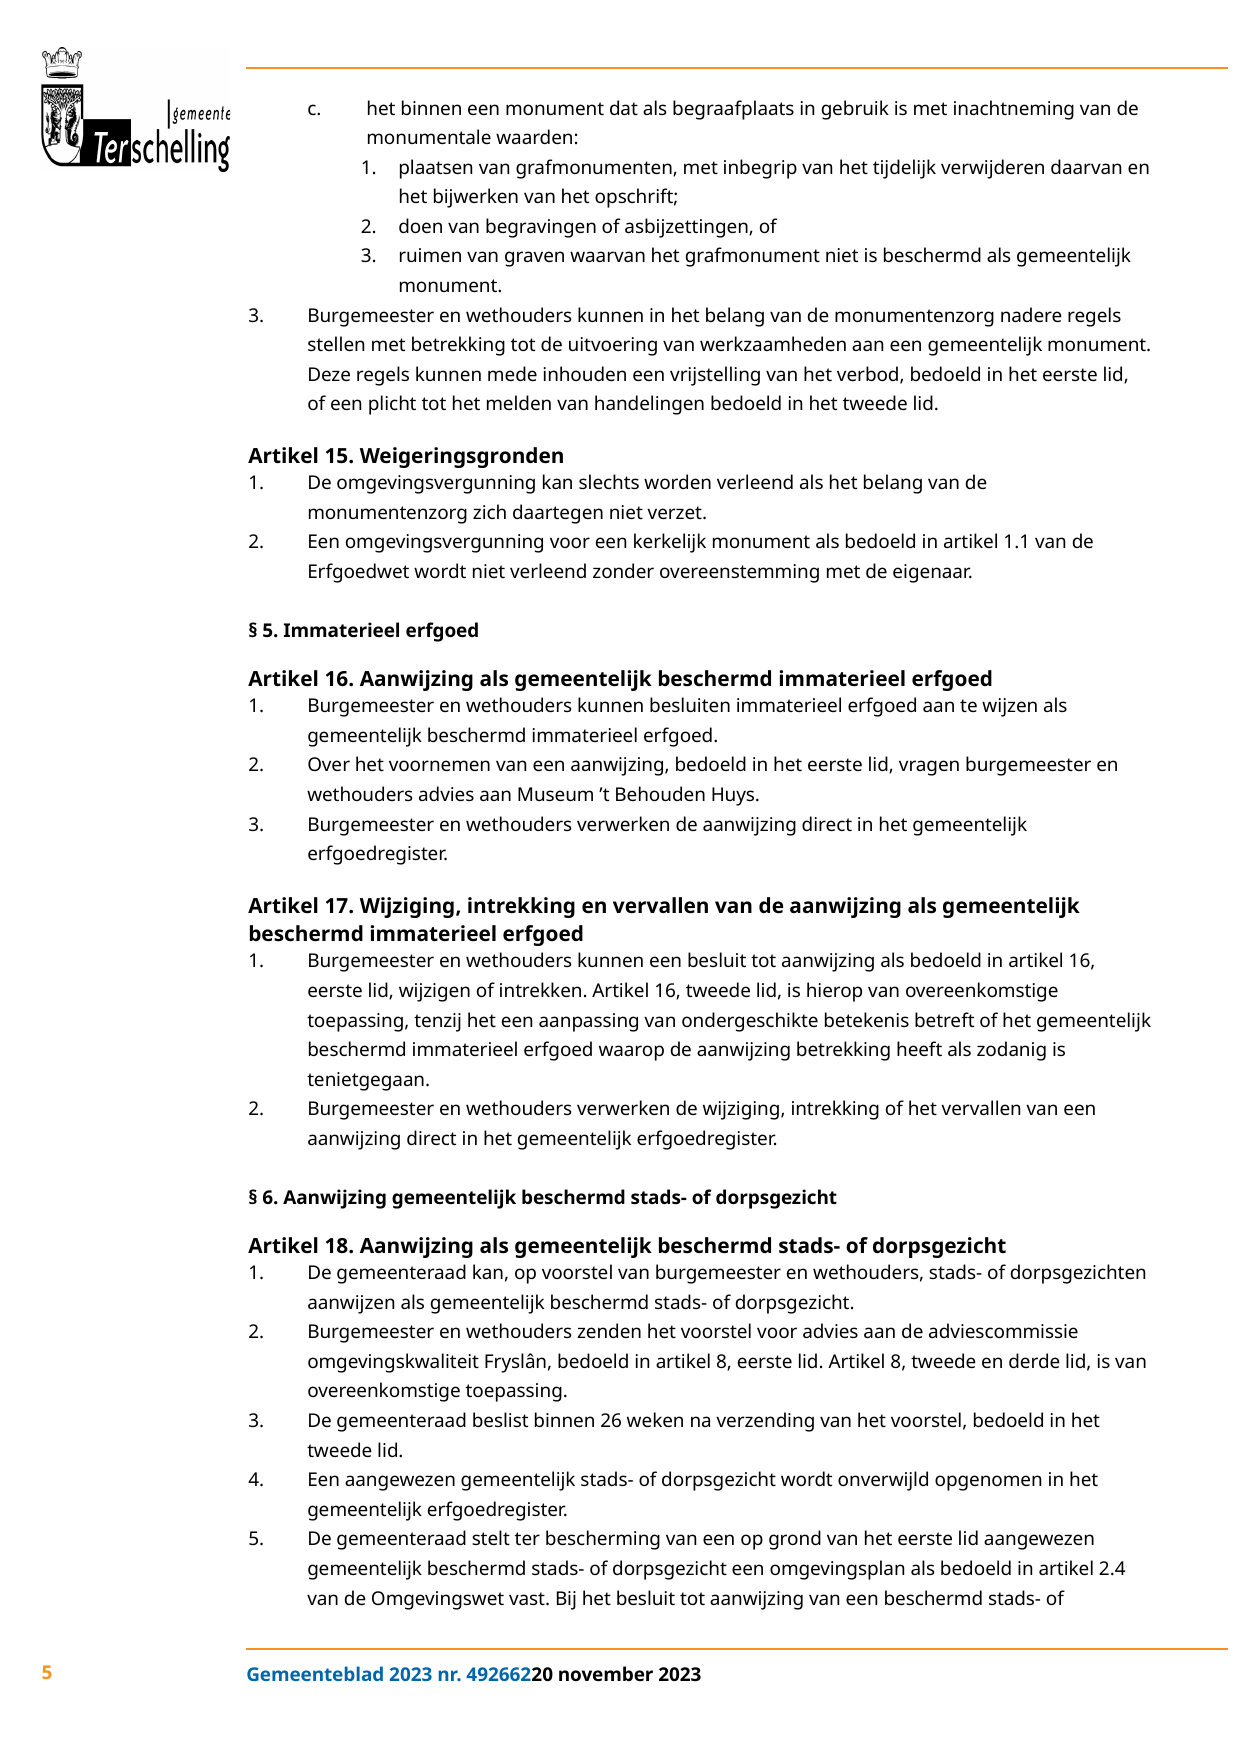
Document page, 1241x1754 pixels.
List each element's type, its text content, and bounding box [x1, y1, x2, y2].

list De omgevingsvergunning kan slechts worden verleend als het belang van de monumentenzorg zich daartegen niet verzet. [248, 469, 1152, 525]
list De gemeenteraad beslist binnen 26 weken na verzending van het voorstel, bedoeld in het tweede lid. [248, 1407, 1152, 1462]
list het binnen een monument dat als begraafplaats in gebruik is met inachtneming van de monumentale waarden: [307, 95, 1152, 150]
text Artikel 15. Weigeringsgronden [248, 441, 1152, 469]
list Burgemeester en wethouders zenden het voorstel voor advies aan de adviescommissie omgevingskwaliteit Fryslân, bedoeld in artikel 8, eerste lid. Artikel 8, tweede en derde lid, is van overeenkomstige toepassing. [248, 1318, 1152, 1403]
list ruimen van graven waarvan het grafmonument niet is beschermd als gemeentelijk monument. [361, 243, 1152, 298]
text § 6. Aanwijzing gemeentelijk beschermd stads- of dorpsgezicht [248, 1184, 1152, 1210]
text § 5. Immaterieel erfgoed [248, 617, 1152, 643]
list De gemeenteraad kan, op voorstel van burgemeester en wethouders, stads- of dorpsgezichten aanwijzen als gemeentelijk beschermd stads- of dorpsgezicht. [248, 1259, 1152, 1314]
list Burgemeester en wethouders verwerken de aanwijzing direct in het gemeentelijk erfgoedregister. [248, 811, 1152, 866]
list Een aangewezen gemeentelijk stads- of dorpsgezicht wordt onverwijld opgenomen in het gemeentelijk erfgoedregister. [248, 1466, 1152, 1522]
picture [41, 47, 231, 172]
text Artikel 18. Aanwijzing als gemeentelijk beschermd stads- of dorpsgezicht [248, 1231, 1152, 1259]
list Een omgevingsvergunning voor een kerkelijk monument als bedoeld in artikel 1.1 van de Erfgoedwet wordt niet verleend zonder overeenstemming met de eigenaar. [248, 529, 1152, 584]
list plaatsen van grafmonumenten, met inbegrip van het tijdelijk verwijderen daarvan en het bijwerken van het opschrift; [361, 154, 1152, 209]
list De gemeenteraad stelt ter bescherming van een op grond van het eerste lid aangewezen gemeentelijk beschermd stads- of dorpsgezicht een omgevingsplan als bedoeld in artikel 2.4 van de Omgevingswet vast. Bij het besluit tot aanwijzing van een beschermd stads- of [248, 1526, 1152, 1610]
list Burgemeester en wethouders kunnen in het belang van de monumentenzorg nadere regels stellen met betrekking tot de uitvoering van werkzaamheden aan een gemeentelijk monument. Deze regels kunnen mede inhouden een vrijstelling van het verbod, bedoeld in het eerste lid, of een plicht tot het melden van handelingen bedoeld in het tweede lid. [248, 302, 1152, 416]
list Burgemeester en wethouders kunnen een besluit tot aanwijzing als bedoeld in artikel 16, eerste lid, wijzigen of intrekken. Artikel 16, tweede lid, is hierop van overeenkomstige toepassing, tenzij het een aanpassing van ondergeschikte betekenis betreft of het gemeentelijk beschermd immaterieel erfgoed waarop de aanwijzing betrekking heeft als zodanig is tenietgegaan. [248, 948, 1152, 1092]
text Artikel 16. Aanwijzing als gemeentelijk beschermd immaterieel erfgoed [248, 664, 1152, 692]
list doen van begravingen of asbijzettingen, of [361, 213, 1152, 239]
list Burgemeester en wethouders verwerken de wijziging, intrekking of het vervallen van een aanwijzing direct in het gemeentelijk erfgoedregister. [248, 1096, 1152, 1151]
text Artikel 17. Wijziging, intrekking en vervallen van de aanwijzing als gemeentelijk beschermd immaterieel erfgoed [248, 891, 1152, 948]
list Over het voornemen van een aanwijzing, bedoeld in het eerste lid, vragen burgemeester en wethouders advies aan Museum ’t Behouden Huys. [248, 752, 1152, 807]
list Burgemeester en wethouders kunnen besluiten immaterieel erfgoed aan te wijzen als gemeentelijk beschermd immaterieel erfgoed. [248, 692, 1152, 748]
